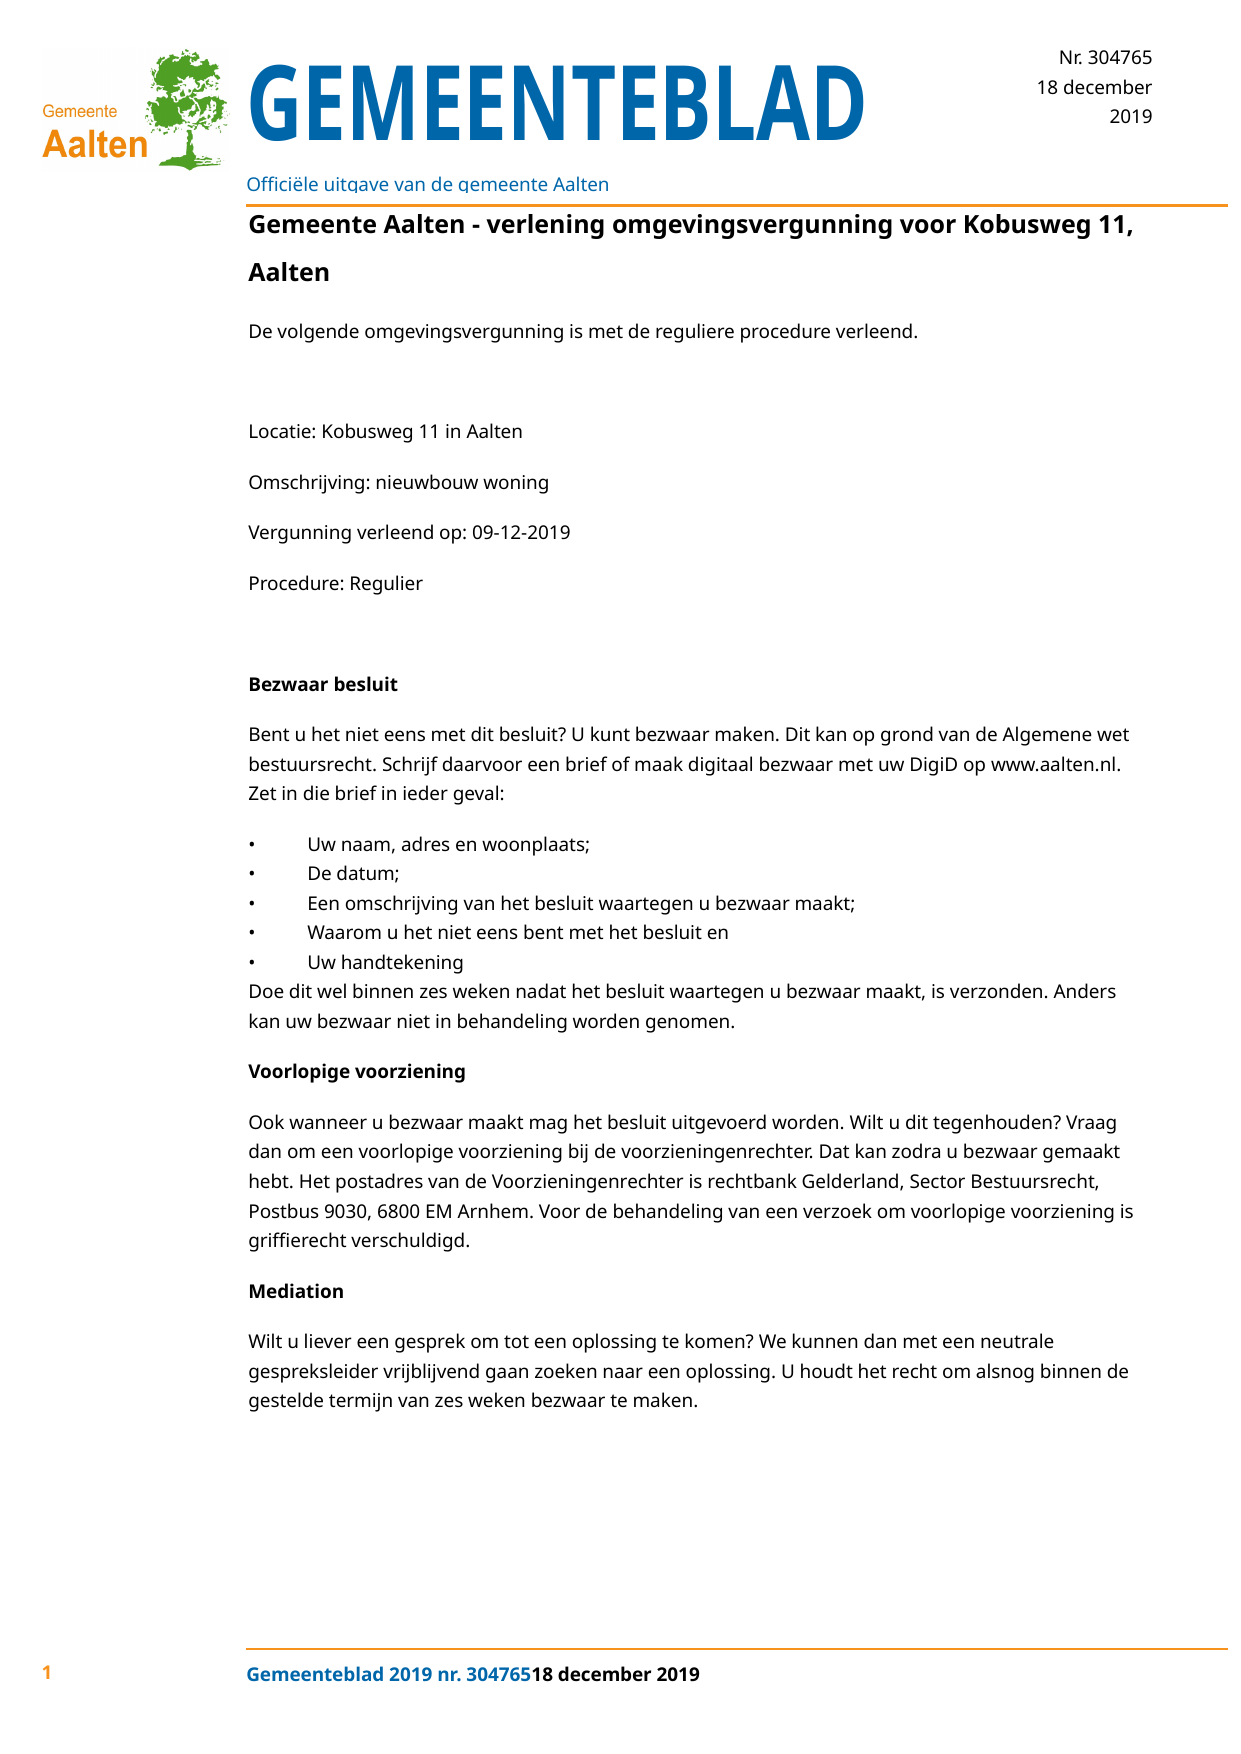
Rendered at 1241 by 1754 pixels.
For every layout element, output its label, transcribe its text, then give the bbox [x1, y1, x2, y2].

text Wilt u liever een gesprek om tot een oplossing te komen? We kunnen dan met een neutrale gespreksleider vrijblijvend gaan zoeken naar een oplossing. U houdt het recht om alsnog binnen de gestelde termijn van zes weken bezwaar te maken. [248, 1328, 1152, 1413]
text De volgende omgevingsvergunning is met de reguliere procedure verleend. [248, 318, 1152, 344]
list Waarom u het niet eens bent met het besluit en [248, 919, 1152, 945]
text Vergunning verleend op: 09-12-2019 [248, 519, 1152, 545]
text Bezwaar besluit [248, 671, 1152, 697]
picture [41, 47, 231, 172]
text Mediation [248, 1278, 1152, 1304]
text Bent u het niet eens met dit besluit? U kunt bezwaar maken. Dit kan op grond van de Algemene wet bestuursrecht. Schrijf daarvoor een brief of maak digitaal bezwaar met uw DigiD op www.aalten.nl. Zet in die brief in ieder geval: [248, 721, 1152, 806]
text Procedure: Regulier [248, 570, 1152, 596]
list Uw handtekening [248, 949, 1152, 975]
list De datum; [248, 860, 1152, 886]
text Omschrijving: nieuwbouw woning [248, 469, 1152, 495]
list Een omschrijving van het besluit waartegen u bezwaar maakt; [248, 890, 1152, 916]
list Uw naam, adres en woonplaats; [248, 831, 1152, 857]
text Ook wanneer u bezwaar maakt mag het besluit uitgevoerd worden. Wilt u dit tegenhouden? Vraag dan om een voorlopige voorziening bij de voorzieningenrechter. Dat kan zodra u bezwaar gemaakt hebt. Het postadres van de Voorzieningenrechter is rechtbank Gelderland, Sector Bestuursrecht, Postbus 9030, 6800 EM Arnhem. Voor de behandeling van een verzoek om voorlopige voorziening is griffierecht verschuldigd. [248, 1109, 1152, 1253]
text Voorlopige voorziening [248, 1059, 1152, 1084]
text Locatie: Kobusweg 11 in Aalten [248, 419, 1152, 444]
text Doe dit wel binnen zes weken nadat het besluit waartegen u bezwaar maakt, is verzonden. Anders kan uw bezwaar niet in behandeling worden genomen. [248, 979, 1152, 1034]
text Gemeente Aalten - verlening omgevingsvergunning voor Kobusweg 11, Aalten [248, 207, 1152, 288]
